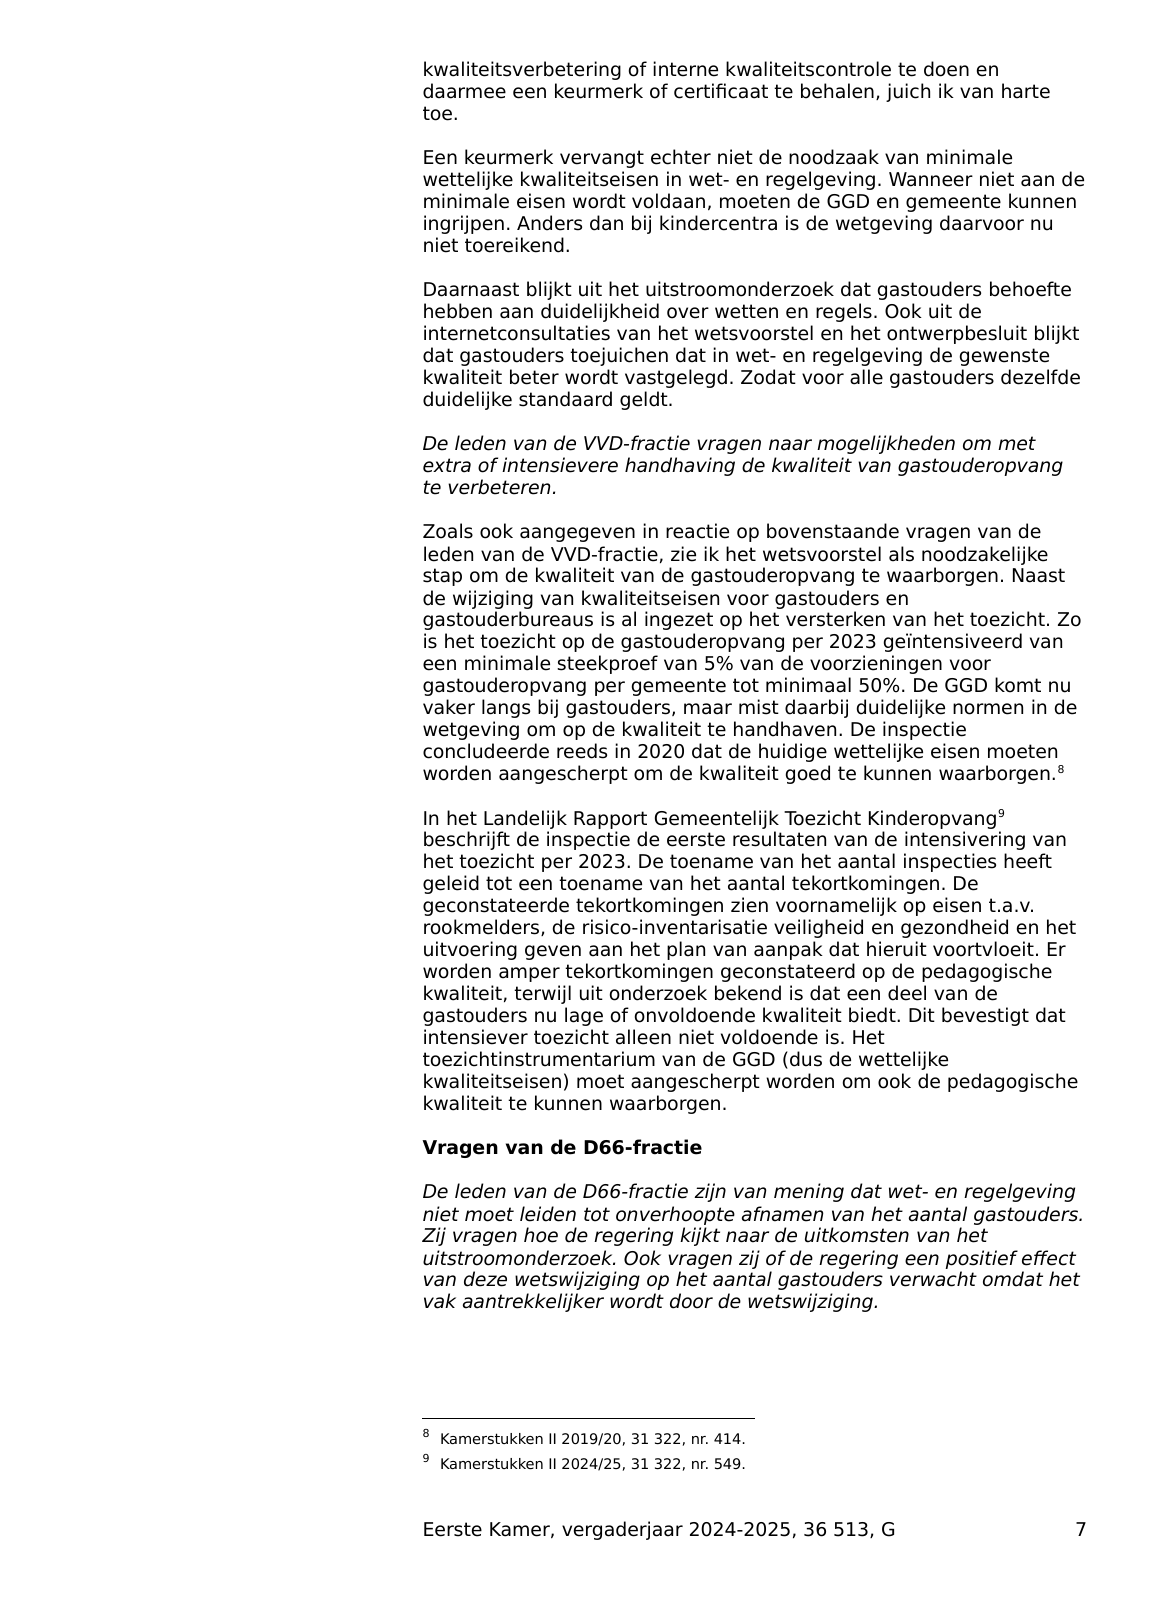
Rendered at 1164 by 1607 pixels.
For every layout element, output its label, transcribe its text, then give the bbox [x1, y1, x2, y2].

text Een keurmerk vervangt echter niet de noodzaak van minimale wettelijke kwaliteitseisen in wet- en regelgeving. Wanneer niet aan de minimale eisen wordt voldaan, moeten de GGD en gemeente kunnen ingrijpen. Anders dan bij kindercentra is de wetgeving daarvoor nu niet toereikend. [422, 147, 1087, 257]
text In het Landelijk Rapport Gemeentelijk Toezicht Kinderopvang beschrijft de inspectie de eerste resultaten van de intensivering van het toezicht per 2023. De toename van het aantal inspecties heeft geleid tot een toename van het aantal tekortkomingen. De geconstateerde tekortkomingen zien voornamelijk op eisen t.a.v. rookmelders, de risico-inventarisatie veiligheid en gezondheid en het uitvoering geven aan het plan van aanpak dat hieruit voortvloeit. Er worden amper tekortkomingen geconstateerd op de pedagogische kwaliteit, terwijl uit onderzoek bekend is dat een deel van de gastouders nu lage of onvoldoende kwaliteit biedt. Dit bevestigt dat intensiever toezicht alleen niet voldoende is. Het toezichtinstrumentarium van de GGD (dus de wettelijke kwaliteitseisen) moet aangescherpt worden om ook de pedagogische kwaliteit te kunnen waarborgen. [422, 807, 1087, 1115]
text Zoals ook aangegeven in reactie op bovenstaande vragen van de leden van de VVD-fractie, zie ik het wetsvoorstel als noodzakelijke stap om de kwaliteit van de gastouderopvang te waarborgen. Naast de wijziging van kwaliteitseisen voor gastouders en gastouderbureaus is al ingezet op het versterken van het toezicht. Zo is het toezicht op de gastouderopvang per 2023 geïntensiveerd van een minimale steekproef van 5% van de voorzieningen voor gastouderopvang per gemeente tot minimaal 50%. De GGD komt nu vaker langs bij gastouders, maar mist daarbij duidelijke normen in de wetgeving om op de kwaliteit te handhaven. De inspectie concludeerde reeds in 2020 dat de huidige wettelijke eisen moeten worden aangescherpt om de kwaliteit goed te kunnen waarborgen. [422, 521, 1087, 785]
text Kamerstukken II 2019/20, 31 322, nr. 414. [422, 1427, 1087, 1449]
text Daarnaast blijkt uit het uitstroomonderzoek dat gastouders behoefte hebben aan duidelijkheid over wetten en regels. Ook uit de internetconsultaties van het wetsvoorstel en het ontwerpbesluit blijkt dat gastouders toejuichen dat in wet- en regelgeving de gewenste kwaliteit beter wordt vastgelegd. Zodat voor alle gastouders dezelfde duidelijke standaard geldt. [422, 279, 1087, 411]
text kwaliteitsverbetering of interne kwaliteitscontrole te doen en daarmee een keurmerk of certificaat te behalen, juich ik van harte toe. [422, 59, 1087, 125]
text Kamerstukken II 2024/25, 31 322, nr. 549. [422, 1452, 1087, 1474]
subtitle Vragen van de D66-fractie [422, 1137, 1087, 1159]
text De leden van de VVD-fractie vragen naar mogelijkheden om met extra of intensievere handhaving de kwaliteit van gastouderopvang te verbeteren. [422, 433, 1087, 499]
text De leden van de D66-fractie zijn van mening dat wet- en regelgeving niet moet leiden tot onverhoopte afnamen van het aantal gastouders. Zij vragen hoe de regering kijkt naar de uitkomsten van het uitstroomonderzoek. Ook vragen zij of de regering een positief effect van deze wetswijziging op het aantal gastouders verwacht omdat het vak aantrekkelijker wordt door de wetswijziging. [422, 1181, 1087, 1313]
